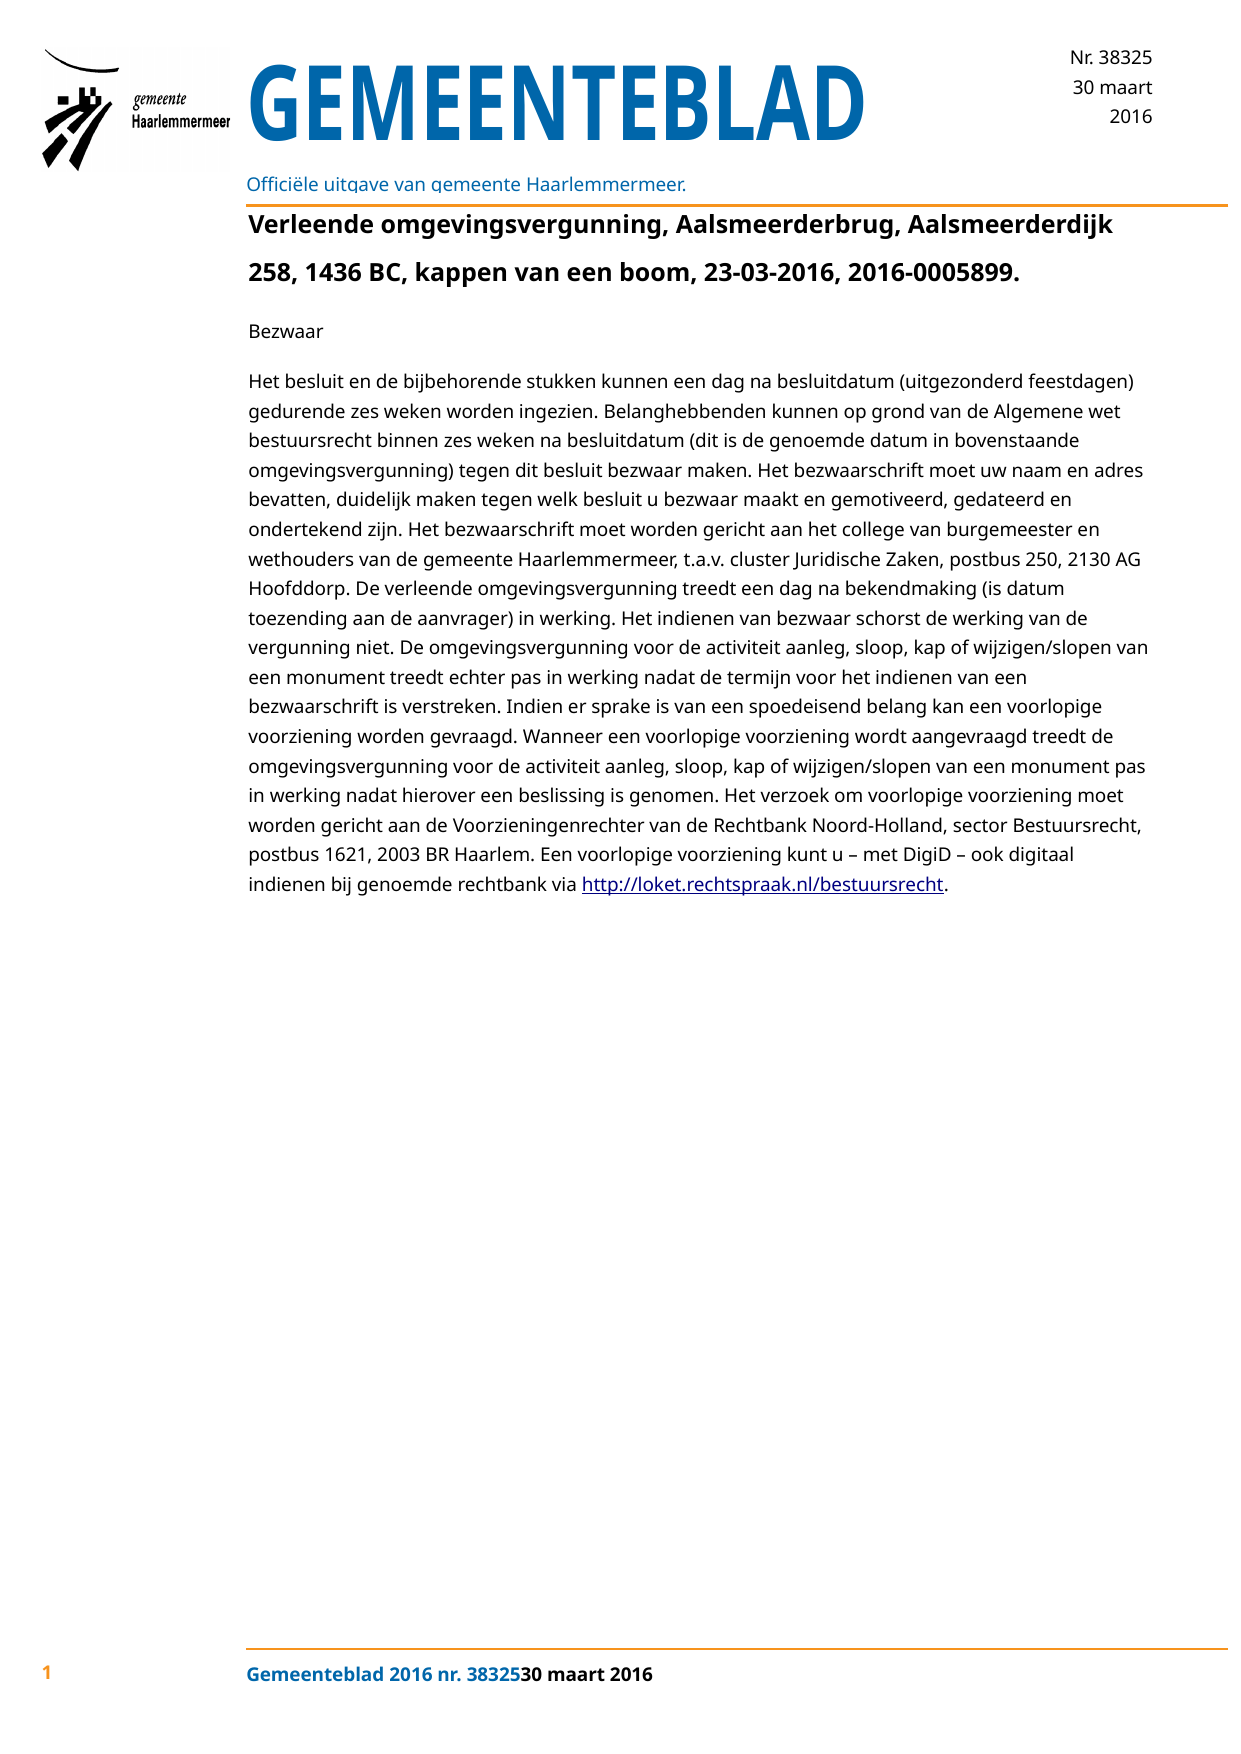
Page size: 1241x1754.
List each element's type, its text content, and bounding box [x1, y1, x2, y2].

text Verleende omgevingsvergunning, Aalsmeerderbrug, Aalsmeerderdijk 258, 1436 BC, kappen van een boom, 23-03-2016, 2016-0005899. [248, 207, 1152, 288]
picture [41, 47, 231, 172]
text Het besluit en de bijbehorende stukken kunnen een dag na besluitdatum (uitgezonderd feestdagen) gedurende zes weken worden ingezien. Belanghebbenden kunnen op grond van de Algemene wet bestuursrecht binnen zes weken na besluitdatum (dit is de genoemde datum in bovenstaande omgevingsvergunning) tegen dit besluit bezwaar maken. Het bezwaarschrift moet uw naam en adres bevatten, duidelijk maken tegen welk besluit u bezwaar maakt en gemotiveerd, gedateerd en ondertekend zijn. Het bezwaarschrift moet worden gericht aan het college van burgemeester en wethouders van de gemeente Haarlemmermeer, t.a.v. cluster Juridische Zaken, postbus 250, 2130 AG Hoofddorp. De verleende omgevingsvergunning treedt een dag na bekendmaking (is datum toezending aan de aanvrager) in werking. Het indienen van bezwaar schorst de werking van de vergunning niet. De omgevingsvergunning voor de activiteit aanleg, sloop, kap of wijzigen/slopen van een monument treedt echter pas in werking nadat de termijn voor het indienen van een bezwaarschrift is verstreken. Indien er sprake is van een spoedeisend belang kan een voorlopige voorziening worden gevraagd. Wanneer een voorlopige voorziening wordt aangevraagd treedt de omgevingsvergunning voor de activiteit aanleg, sloop, kap of wijzigen/slopen van een monument pas in werking nadat hierover een beslissing is genomen. Het verzoek om voorlopige voorziening moet worden gericht aan de Voorzieningenrechter van de Rechtbank Noord-Holland, sector Bestuursrecht, postbus 1621, 2003 BR Haarlem. Een voorlopige voorziening kunt u – met DigiD – ook digitaal indienen bij genoemde rechtbank via http://loket.rechtspraak.nl/bestuursrecht. [248, 368, 1152, 897]
text Bezwaar [248, 318, 1152, 344]
